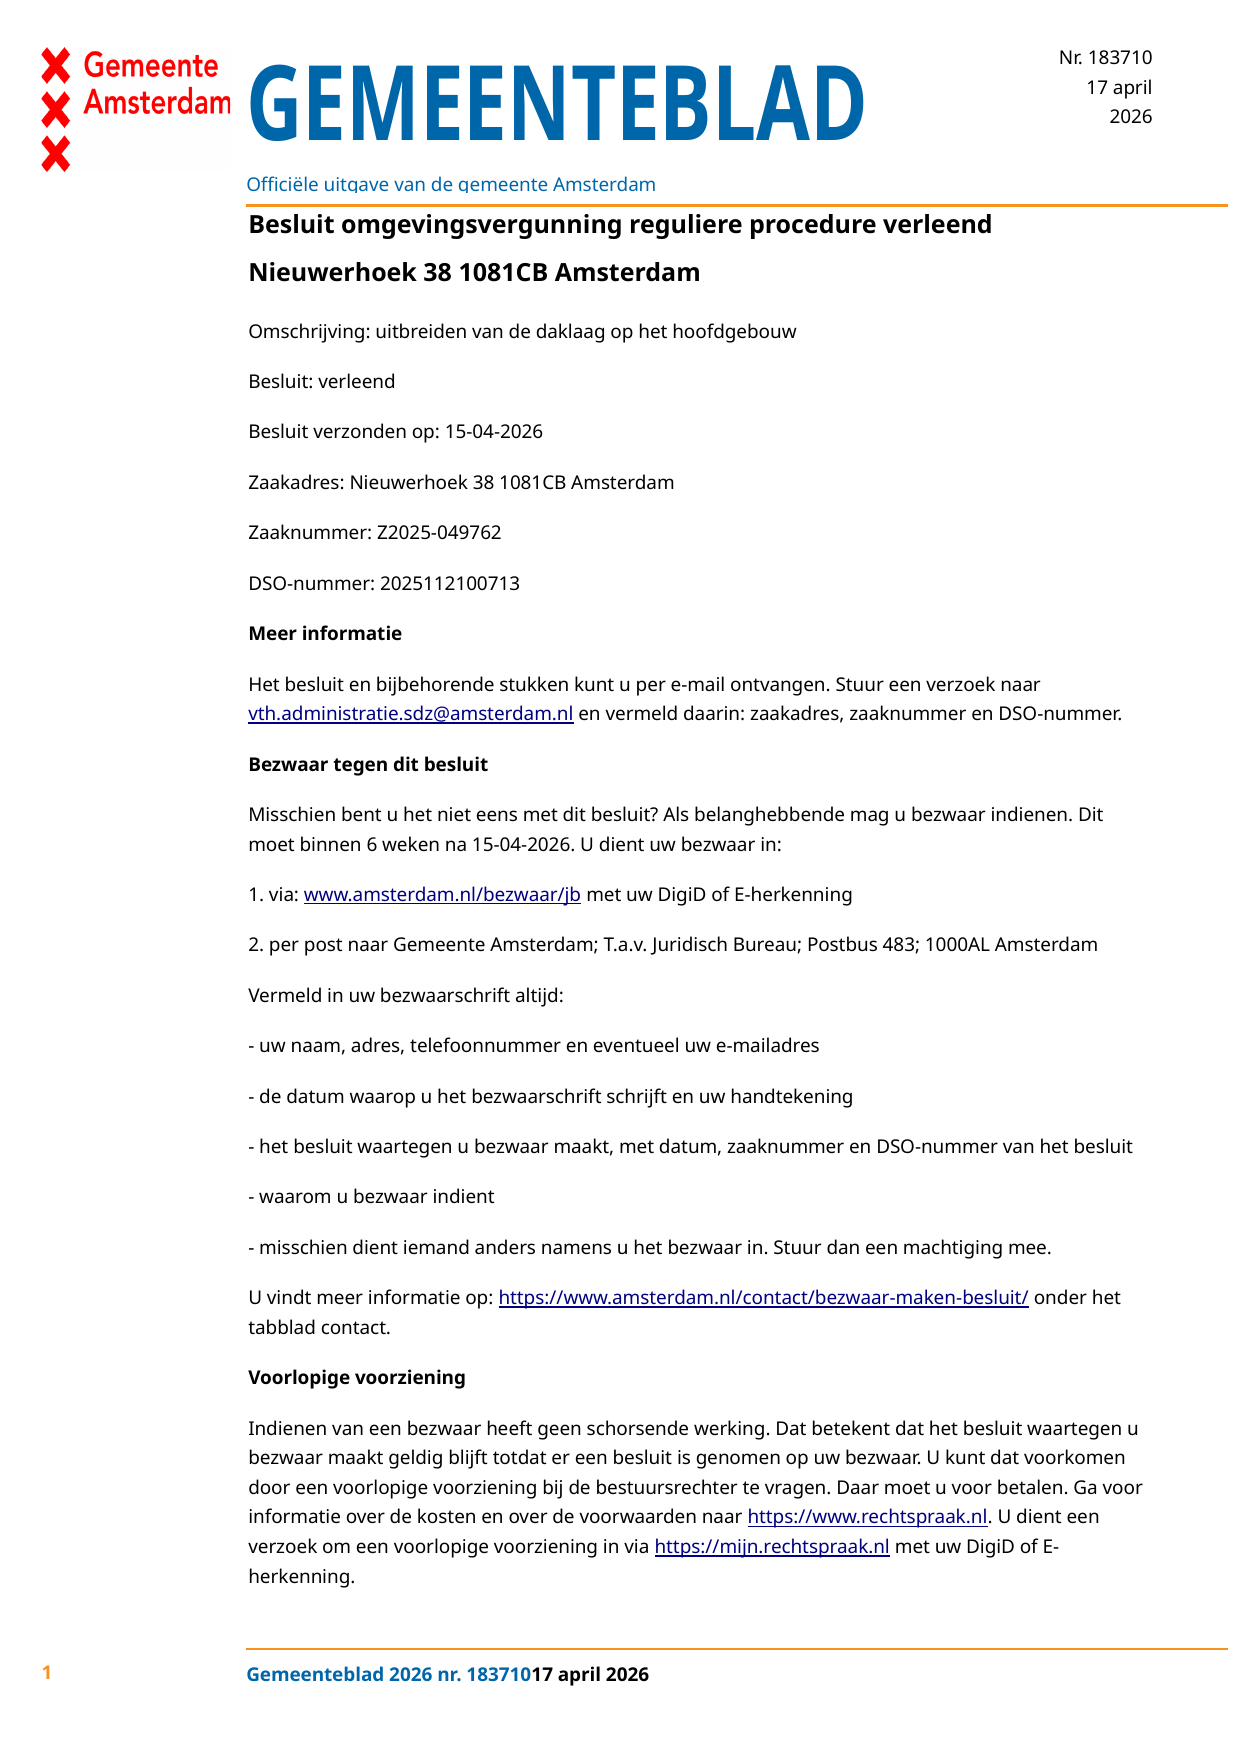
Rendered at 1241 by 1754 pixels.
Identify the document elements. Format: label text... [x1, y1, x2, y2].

text Besluit omgevingsvergunning reguliere procedure verleend Nieuwerhoek 38 1081CB Amsterdam [248, 207, 1152, 288]
text - het besluit waartegen u bezwaar maakt, met datum, zaaknummer en DSO-nummer van het besluit [248, 1133, 1152, 1159]
text - waarom u bezwaar indient [248, 1184, 1152, 1209]
text DSO-nummer: 2025112100713 [248, 570, 1152, 596]
text Bezwaar tegen dit besluit [248, 751, 1152, 777]
text Zaakadres: Nieuwerhoek 38 1081CB Amsterdam [248, 469, 1152, 495]
text Zaaknummer: Z2025-049762 [248, 519, 1152, 545]
text Indienen van een bezwaar heeft geen schorsende werking. Dat betekent dat het besluit waartegen u bezwaar maakt geldig blijft totdat er een besluit is genomen op uw bezwaar. U kunt dat voorkomen door een voorlopige voorziening bij de bestuursrechter te vragen. Daar moet u voor betalen. Ga voor informatie over de kosten en over de voorwaarden naar https://www.rechtspraak.nl. U dient een verzoek om een voorlopige voorziening in via https://mijn.rechtspraak.nl met uw DigiD of E-herkenning. [248, 1415, 1152, 1589]
text Vermeld in uw bezwaarschrift altijd: [248, 982, 1152, 1008]
text - de datum waarop u het bezwaarschrift schrijft en uw handtekening [248, 1083, 1152, 1109]
text Het besluit en bijbehorende stukken kunt u per e-mail ontvangen. Stuur een verzoek naar vth.administratie.sdz@amsterdam.nl en vermeld daarin: zaakadres, zaaknummer en DSO-nummer. [248, 671, 1152, 726]
text 1. via: www.amsterdam.nl/bezwaar/jb met uw DigiD of E-herkenning [248, 881, 1152, 907]
text Besluit verzonden op: 15-04-2026 [248, 419, 1152, 444]
text Omschrijving: uitbreiden van de daklaag op het hoofdgebouw [248, 318, 1152, 344]
text 2. per post naar Gemeente Amsterdam; T.a.v. Juridisch Bureau; Postbus 483; 1000AL Amsterdam [248, 932, 1152, 957]
text U vindt meer informatie op: https://www.amsterdam.nl/contact/bezwaar-maken-besluit/ onder het tabblad contact. [248, 1284, 1152, 1340]
picture [41, 47, 231, 172]
text Besluit: verleend [248, 368, 1152, 394]
text - uw naam, adres, telefoonnummer en eventueel uw e-mailadres [248, 1032, 1152, 1058]
text Voorlopige voorziening [248, 1364, 1152, 1390]
text Misschien bent u het niet eens met dit besluit? Als belanghebbende mag u bezwaar indienen. Dit moet binnen 6 weken na 15-04-2026. U dient uw bezwaar in: [248, 801, 1152, 857]
text - misschien dient iemand anders namens u het bezwaar in. Stuur dan een machtiging mee. [248, 1234, 1152, 1260]
text Meer informatie [248, 620, 1152, 646]
